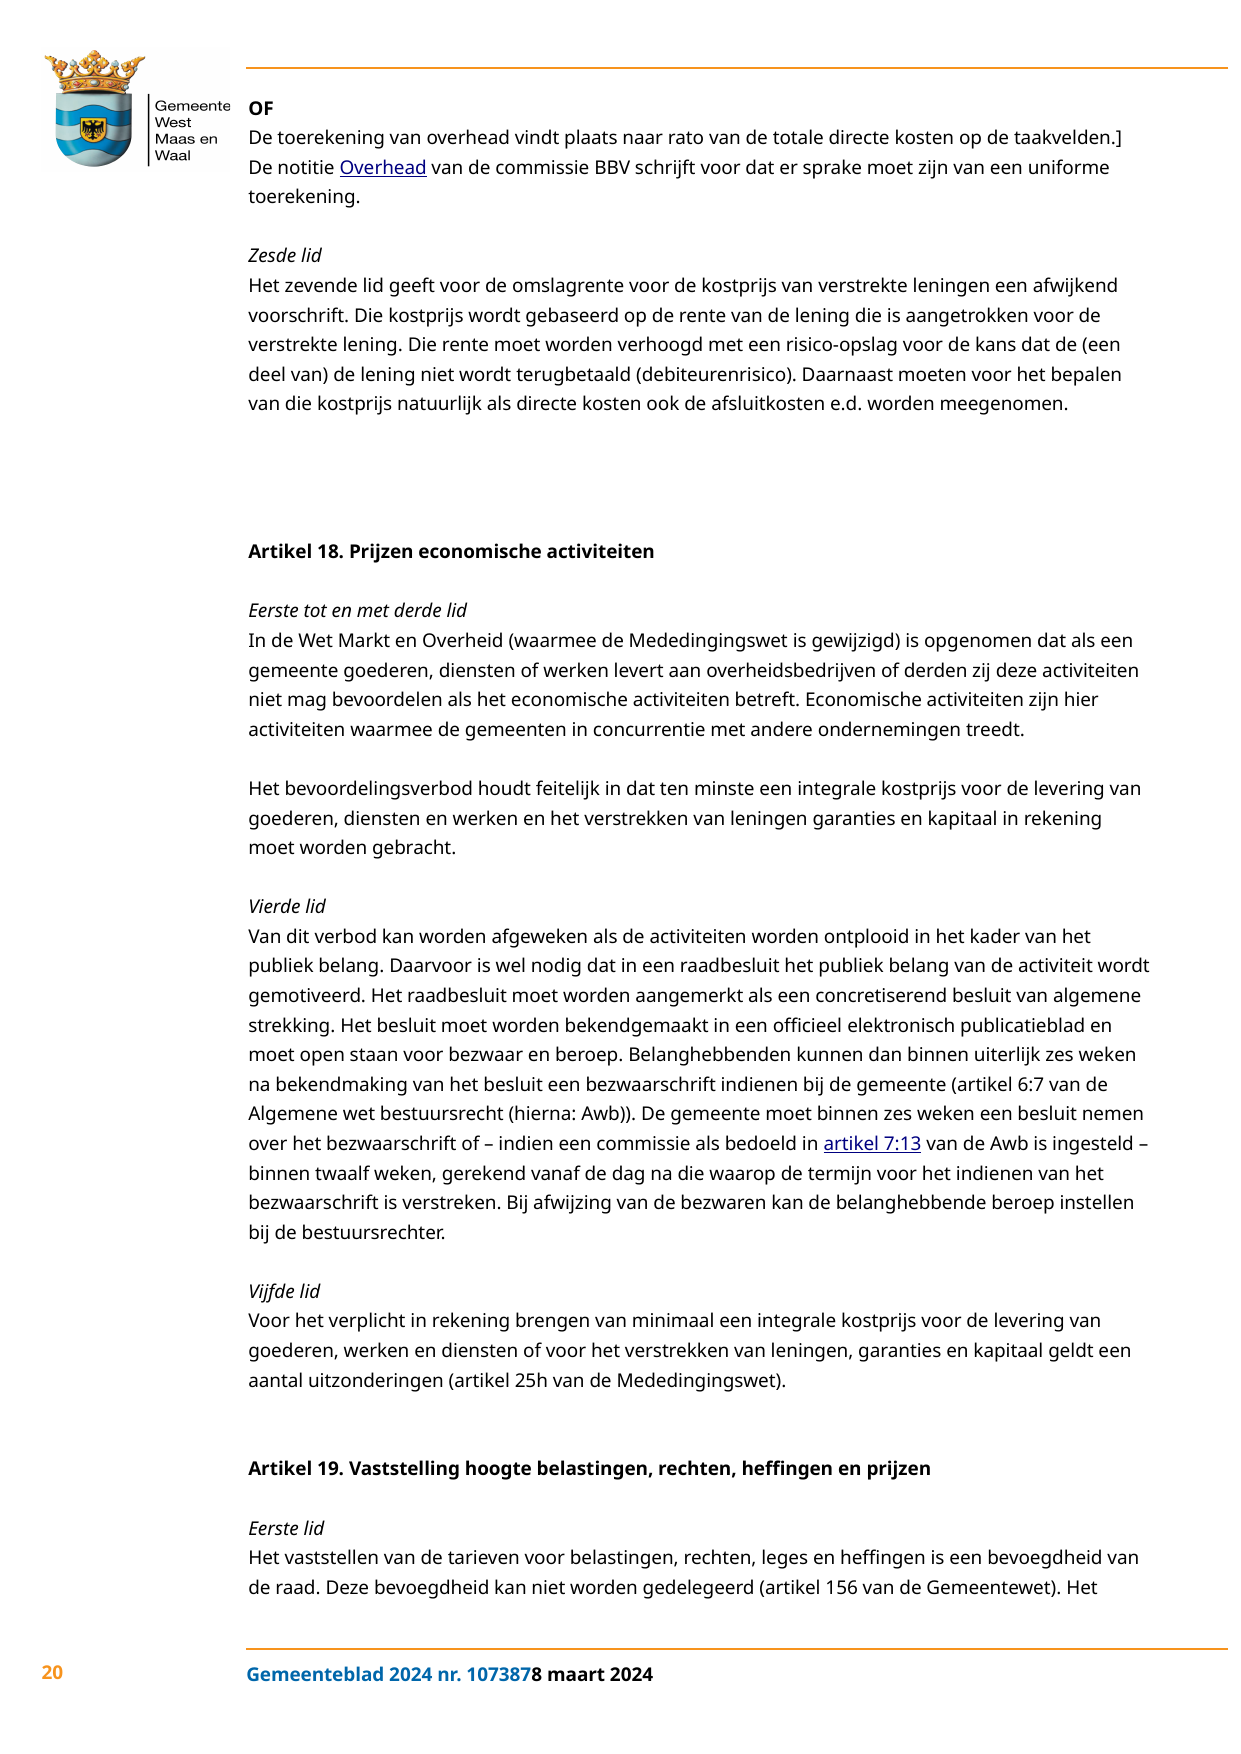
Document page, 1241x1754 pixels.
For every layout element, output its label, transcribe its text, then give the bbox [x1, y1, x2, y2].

text De toerekening van overhead vindt plaats naar rato van de totale directe kosten op de taakvelden.] De notitie Overhead van de commissie BBV schrijft voor dat er sprake moet zijn van een uniforme toerekening. [248, 124, 1152, 209]
text Het zevende lid geeft voor de omslagrente voor de kostprijs van verstrekte leningen een afwijkend voorschrift. Die kostprijs wordt gebaseerd op de rente van de lening die is aangetrokken voor de verstrekte lening. Die rente moet worden verhoogd met een risico-opslag voor de kans dat de (een deel van) de lening niet wordt terugbetaald (debiteurenrisico). Daarnaast moeten voor het bepalen van die kostprijs natuurlijk als directe kosten ook de afsluitkosten e.d. worden meegenomen. [248, 272, 1152, 416]
text Vierde lid [248, 893, 1152, 919]
text Het vaststellen van de tarieven voor belastingen, rechten, leges en heffingen is een bevoegdheid van de raad. Deze bevoegdheid kan niet worden gedelegeerd (artikel 156 van de Gemeentewet). Het [248, 1544, 1152, 1600]
text OF [248, 95, 1152, 121]
text In de Wet Markt en Overheid (waarmee de Mededingingswet is gewijzigd) is opgenomen dat als een gemeente goederen, diensten of werken levert aan overheidsbedrijven of derden zij deze activiteiten niet mag bevoordelen als het economische activiteiten betreft. Economische activiteiten zijn hier activiteiten waarmee de gemeenten in concurrentie met andere ondernemingen treedt. [248, 627, 1152, 742]
text Van dit verbod kan worden afgeweken als de activiteiten worden ontplooid in het kader van het publiek belang. Daarvoor is wel nodig dat in een raadbesluit het publiek belang van de activiteit wordt gemotiveerd. Het raadbesluit moet worden aangemerkt als een concretiserend besluit van algemene strekking. Het besluit moet worden bekendgemaakt in een officieel elektronisch publicatieblad en moet open staan voor bezwaar en beroep. Belanghebbenden kunnen dan binnen uiterlijk zes weken na bekendmaking van het besluit een bezwaarschrift indienen bij de gemeente (artikel 6:7 van de Algemene wet bestuursrecht (hierna: Awb)). De gemeente moet binnen zes weken een besluit nemen over het bezwaarschrift of – indien een commissie als bedoeld in artikel 7:13 van de Awb is ingesteld – binnen twaalf weken, gerekend vanaf de dag na die waarop de termijn voor het indienen van het bezwaarschrift is verstreken. Bij afwijzing van de bezwaren kan de belanghebbende beroep instellen bij de bestuursrechter. [248, 923, 1152, 1245]
text Eerste tot en met derde lid [248, 598, 1152, 623]
picture [41, 47, 231, 172]
text Vijfde lid [248, 1278, 1152, 1304]
text Voor het verplicht in rekening brengen van minimaal een integrale kostprijs voor de levering van goederen, werken en diensten of voor het verstrekken van leningen, garanties en kapitaal geldt een aantal uitzonderingen (artikel 25h van de Mededingingswet). [248, 1308, 1152, 1393]
text Het bevoordelingsverbod houdt feitelijk in dat ten minste een integrale kostprijs voor de levering van goederen, diensten en werken en het verstrekken van leningen garanties en kapitaal in rekening moet worden gebracht. [248, 775, 1152, 860]
text Eerste lid [248, 1515, 1152, 1541]
text Artikel 18. Prijzen economische activiteiten [248, 538, 1152, 564]
text Artikel 19. Vaststelling hoogte belastingen, rechten, heffingen en prijzen [248, 1456, 1152, 1481]
text Zesde lid [248, 243, 1152, 268]
